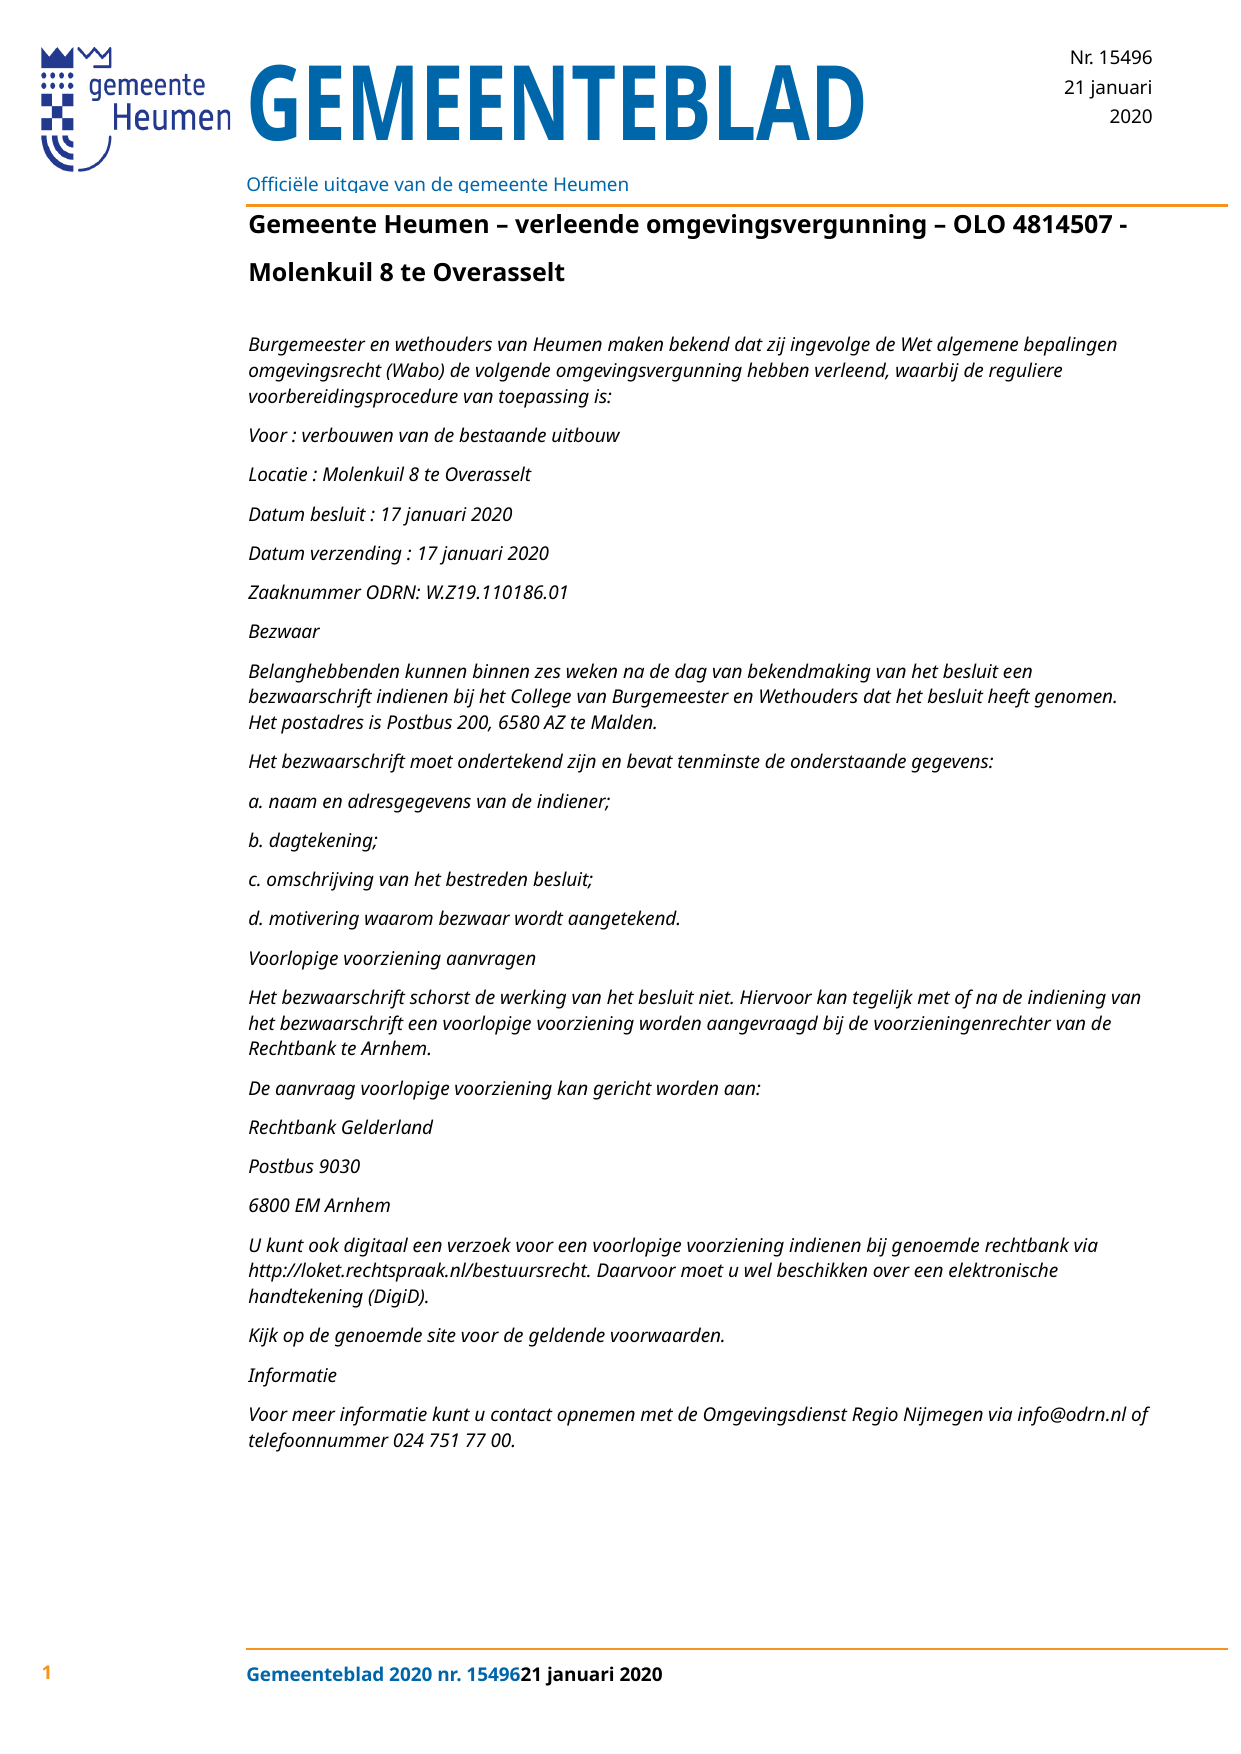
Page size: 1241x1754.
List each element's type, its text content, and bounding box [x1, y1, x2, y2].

text De aanvraag voorlopige voorziening kan gericht worden aan: [248, 1075, 1152, 1101]
text b. dagtekening; [248, 827, 1152, 853]
text Zaaknummer ODRN: W.Z19.110186.01 [248, 579, 1152, 605]
text Rechtbank Gelderland [248, 1114, 1152, 1140]
text Gemeente Heumen – verleende omgevingsvergunning – OLO 4814507 - Molenkuil 8 te Overasselt [248, 207, 1152, 288]
text Het bezwaarschrift schorst de werking van het besluit niet. Hiervoor kan tegelijk met of na de indiening van het bezwaarschrift een voorlopige voorziening worden aangevraagd bij de voorzieningenrechter van de Rechtbank te Arnhem. [248, 984, 1152, 1061]
text Het bezwaarschrift moet ondertekend zijn en bevat tenminste de onderstaande gegevens: [248, 748, 1152, 774]
text a. naam en adresgegevens van de indiener; [248, 788, 1152, 813]
text d. motivering waarom bezwaar wordt aangetekend. [248, 906, 1152, 931]
text Datum besluit : 17 januari 2020 [248, 501, 1152, 526]
text c. omschrijving van het bestreden besluit; [248, 866, 1152, 892]
text U kunt ook digitaal een verzoek voor een voorlopige voorziening indienen bij genoemde rechtbank via http://loket.rechtspraak.nl/bestuursrecht. Daarvoor moet u wel beschikken over een elektronische handtekening (DigiD). [248, 1232, 1152, 1309]
text Datum verzending : 17 januari 2020 [248, 540, 1152, 566]
text Voor meer informatie kunt u contact opnemen met de Omgevingsdienst Regio Nijmegen via info@odrn.nl of telefoonnummer 024 751 77 00. [248, 1401, 1152, 1453]
text Kijk op de genoemde site voor de geldende voorwaarden. [248, 1323, 1152, 1348]
text 6800 EM Arnhem [248, 1193, 1152, 1218]
picture [41, 47, 231, 172]
text Burgemeester en wethouders van Heumen maken bekend dat zij ingevolge de Wet algemene bepalingen omgevingsrecht (Wabo) de volgende omgevingsvergunning hebben verleend, waarbij de reguliere voorbereidingsprocedure van toepassing is: [248, 331, 1152, 409]
text Informatie [248, 1362, 1152, 1388]
text Voorlopige voorziening aanvragen [248, 945, 1152, 971]
text Bezwaar [248, 618, 1152, 644]
text Postbus 9030 [248, 1153, 1152, 1179]
text Belanghebbenden kunnen binnen zes weken na de dag van bekendmaking van het besluit een bezwaarschrift indienen bij het College van Burgemeester en Wethouders dat het besluit heeft genomen. Het postadres is Postbus 200, 6580 AZ te Malden. [248, 658, 1152, 735]
text Locatie : Molenkuil 8 te Overasselt [248, 461, 1152, 487]
text Voor : verbouwen van de bestaande uitbouw [248, 422, 1152, 448]
